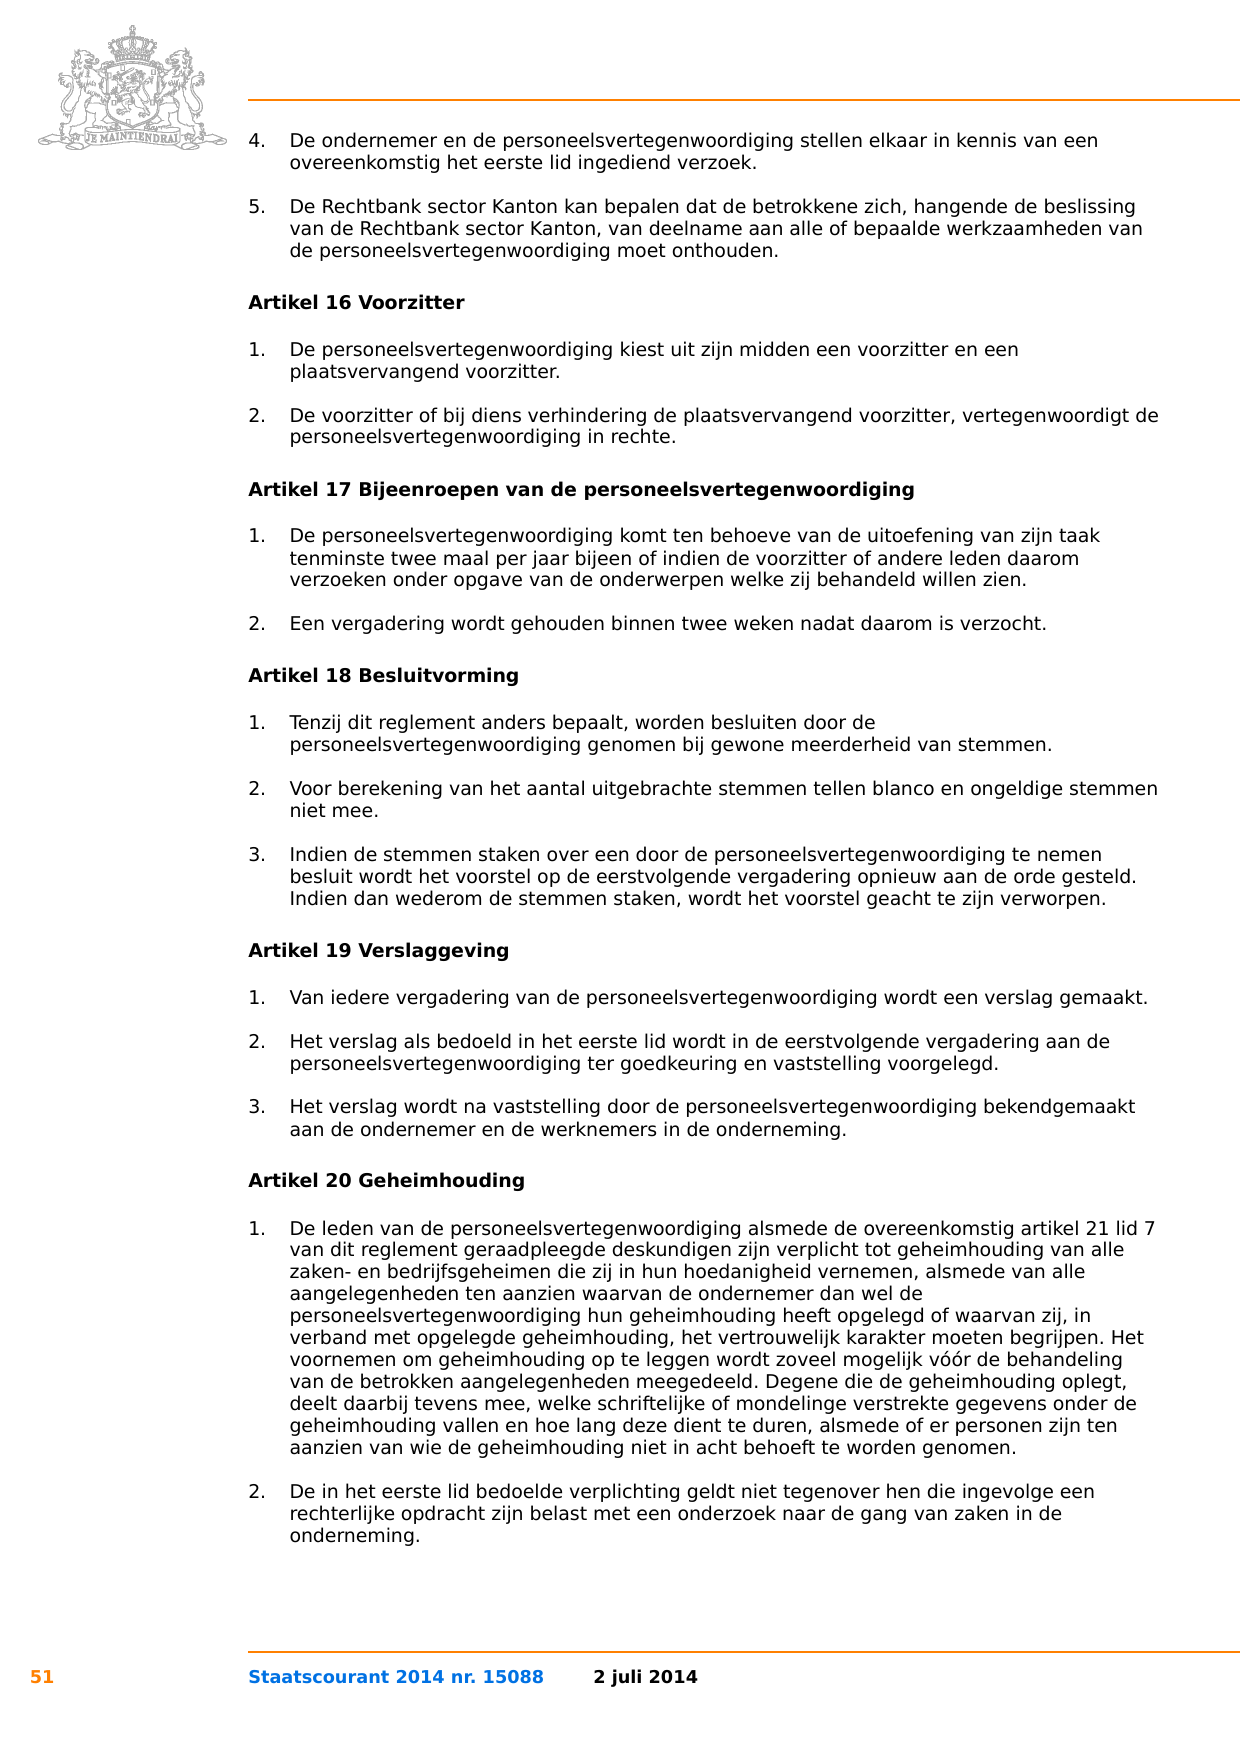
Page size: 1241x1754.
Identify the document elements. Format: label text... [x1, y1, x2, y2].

text 3. Het verslag wordt na vaststelling door de personeelsvertegenwoordiging bekendgemaakt aan de ondernemer en de werknemers in de onderneming. [248, 1096, 1163, 1140]
picture [38, 25, 227, 150]
subtitle Artikel 19 Verslaggeving [248, 940, 1163, 962]
text 1. Van iedere vergadering van de personeelsvertegenwoordiging wordt een verslag gemaakt. [248, 987, 1163, 1009]
text 4. De ondernemer en de personeelsvertegenwoordiging stellen elkaar in kennis van een overeenkomstig het eerste lid ingediend verzoek. [248, 130, 1163, 174]
subtitle Artikel 20 Geheimhouding [248, 1170, 1163, 1192]
text 1. Tenzij dit reglement anders bepaalt, worden besluiten door de personeelsvertegenwoordiging genomen bij gewone meerderheid van stemmen. [248, 712, 1163, 756]
text 1. De personeelsvertegenwoordiging komt ten behoeve van de uitoefening van zijn taak tenminste twee maal per jaar bijeen of indien de voorzitter of andere leden daarom verzoeken onder opgave van de onderwerpen welke zij behandeld willen zien. [248, 525, 1163, 591]
text 2. De in het eerste lid bedoelde verplichting geldt niet tegenover hen die ingevolge een rechterlijke opdracht zijn belast met een onderzoek naar de gang van zaken in de onderneming. [248, 1481, 1163, 1547]
text 3. Indien de stemmen staken over een door de personeelsvertegenwoordiging te nemen besluit wordt het voorstel op de eerstvolgende vergadering opnieuw aan de orde gesteld. Indien dan wederom de stemmen staken, wordt het voorstel geacht te zijn verworpen. [248, 844, 1163, 910]
text 2. Voor berekening van het aantal uitgebrachte stemmen tellen blanco en ongeldige stemmen niet mee. [248, 778, 1163, 822]
text 5. De Rechtbank sector Kanton kan bepalen dat de betrokkene zich, hangende de beslissing van de Rechtbank sector Kanton, van deelname aan alle of bepaalde werkzaamheden van de personeelsvertegenwoordiging moet onthouden. [248, 196, 1163, 262]
text 1. De leden van de personeelsvertegenwoordiging alsmede de overeenkomstig artikel 21 lid 7 van dit reglement geraadpleegde deskundigen zijn verplicht tot geheimhouding van alle zaken- en bedrijfsgeheimen die zij in hun hoedanigheid vernemen, alsmede van alle aangelegenheden ten aanzien waarvan de ondernemer dan wel de personeelsvertegenwoordiging hun geheimhouding heeft opgelegd of waarvan zij, in verband met opgelegde geheimhouding, het vertrouwelijk karakter moeten begrijpen. Het voornemen om geheimhouding op te leggen wordt zoveel mogelijk vóór de behandeling van de betrokken aangelegenheden meegedeeld. Degene die de geheimhouding oplegt, deelt daarbij tevens mee, welke schriftelijke of mondelinge verstrekte gegevens onder de geheimhouding vallen en hoe lang deze dient te duren, alsmede of er personen zijn ten aanzien van wie de geheimhouding niet in acht behoeft te worden genomen. [248, 1217, 1163, 1459]
subtitle Artikel 18 Besluitvorming [248, 665, 1163, 687]
text 2. De voorzitter of bij diens verhindering de plaatsvervangend voorzitter, vertegenwoordigt de personeelsvertegenwoordiging in rechte. [248, 404, 1163, 448]
text 2. Het verslag als bedoeld in het eerste lid wordt in de eerstvolgende vergadering aan de personeelsvertegenwoordiging ter goedkeuring en vaststelling voorgelegd. [248, 1031, 1163, 1074]
subtitle Artikel 16 Voorzitter [248, 292, 1163, 314]
text 2. Een vergadering wordt gehouden binnen twee weken nadat daarom is verzocht. [248, 613, 1163, 635]
text 1. De personeelsvertegenwoordiging kiest uit zijn midden een voorzitter en een plaatsvervangend voorzitter. [248, 339, 1163, 383]
subtitle Artikel 17 Bijeenroepen van de personeelsvertegenwoordiging [248, 478, 1163, 500]
